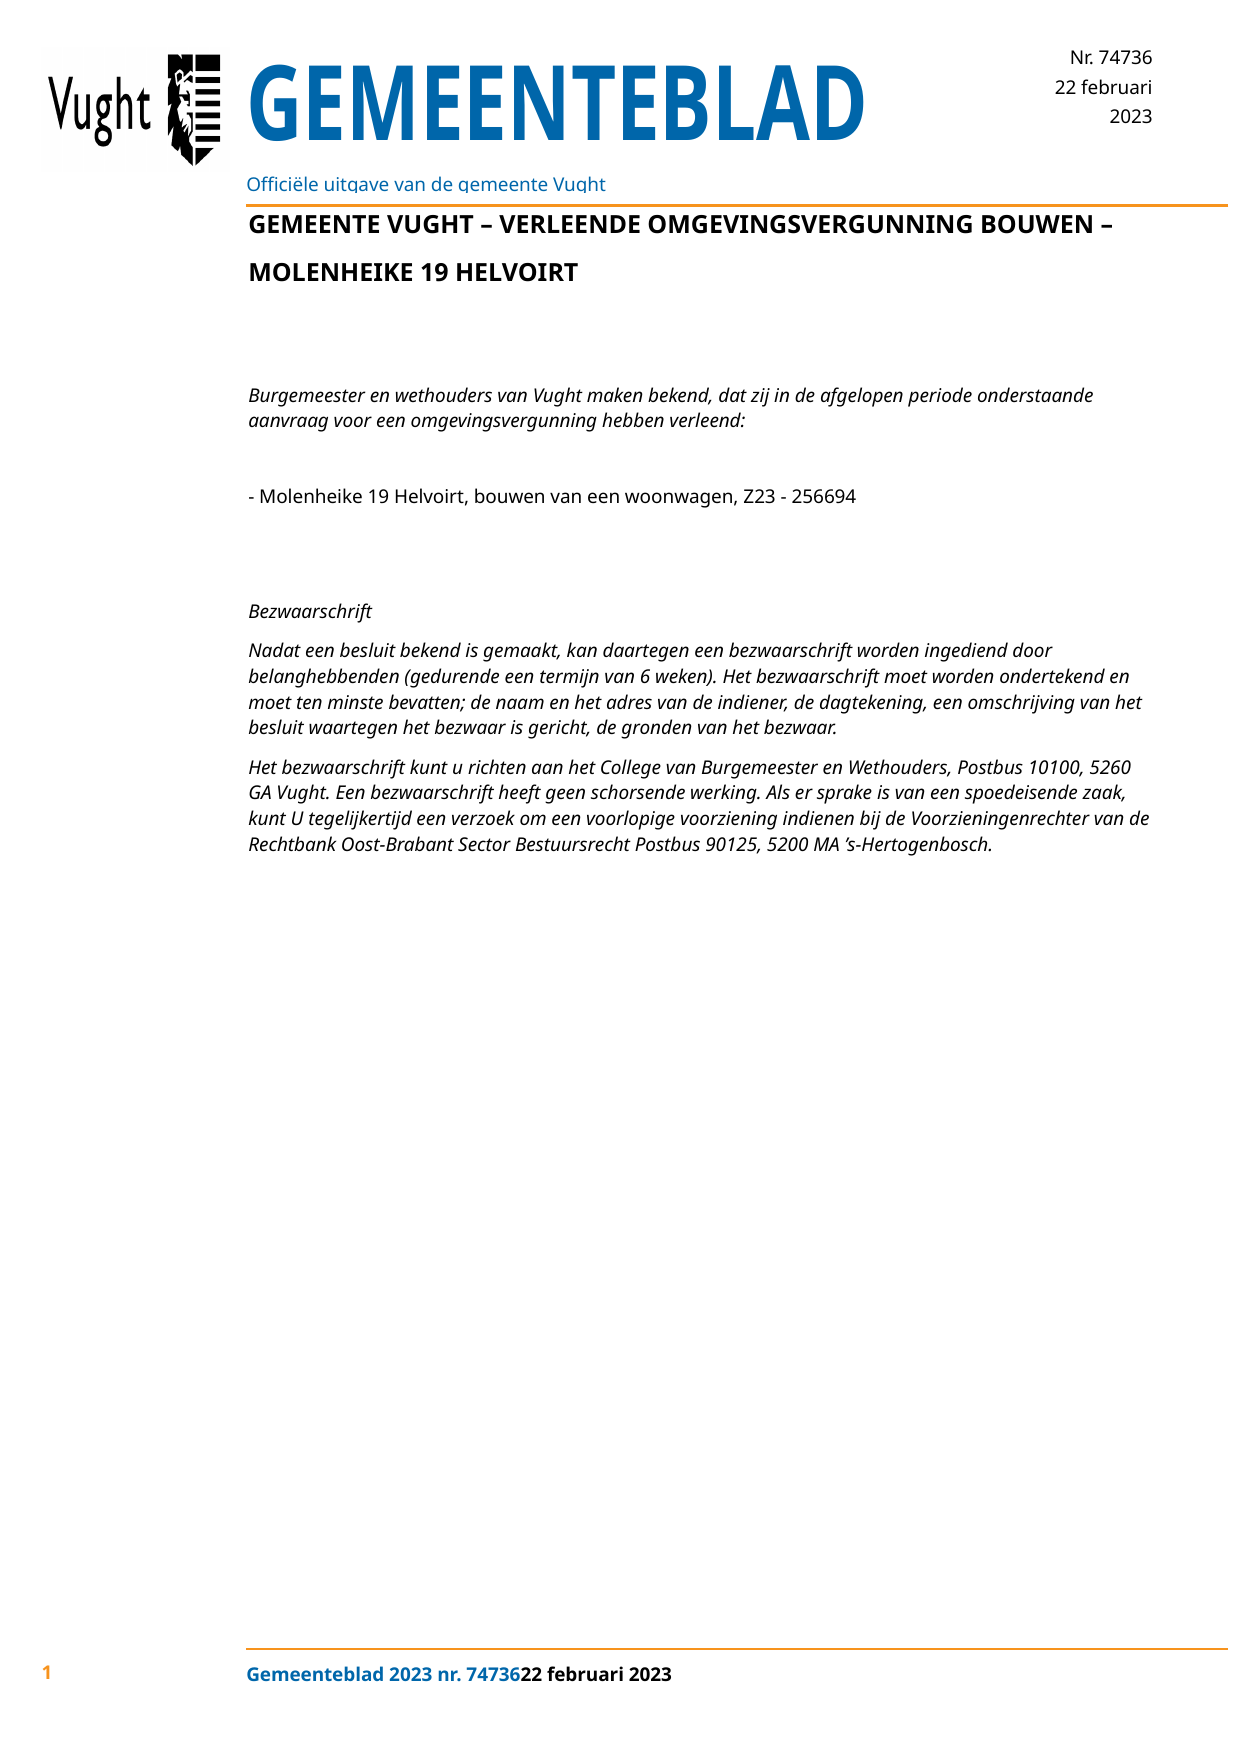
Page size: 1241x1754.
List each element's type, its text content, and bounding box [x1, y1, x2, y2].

text Bezwaarschrift [248, 598, 1152, 624]
text - Molenheike 19 Helvoirt, bouwen van een woonwagen, Z23 - 256694 [248, 484, 1152, 509]
text Nadat een besluit bekend is gemaakt, kan daartegen een bezwaarschrift worden ingediend door belanghebbenden (gedurende een termijn van 6 weken). Het bezwaarschrift moet worden ondertekend en moet ten minste bevatten; de naam en het adres van de indiener, de dagtekening, een omschrijving van het besluit waartegen het bezwaar is gericht, de gronden van het bezwaar. [248, 637, 1152, 740]
text Het bezwaarschrift kunt u richten aan het College van Burgemeester en Wethouders, Postbus 10100, 5260 GA Vught. Een bezwaarschrift heeft geen schorsende werking. Als er sprake is van een spoedeisende zaak, kunt U tegelijkertijd een verzoek om een voorlopige voorziening indienen bij de Voorzieningenrechter van de Rechtbank Oost-Brabant Sector Bestuursrecht Postbus 90125, 5200 MA ’s-Hertogenbosch. [248, 754, 1152, 857]
picture [41, 47, 231, 172]
text GEMEENTE VUGHT – VERLEENDE OMGEVINGSVERGUNNING BOUWEN – MOLENHEIKE 19 HELVOIRT [248, 207, 1152, 288]
text Burgemeester en wethouders van Vught maken bekend, dat zij in de afgelopen periode onderstaande aanvraag voor een omgevingsvergunning hebben verleend: [248, 382, 1152, 433]
